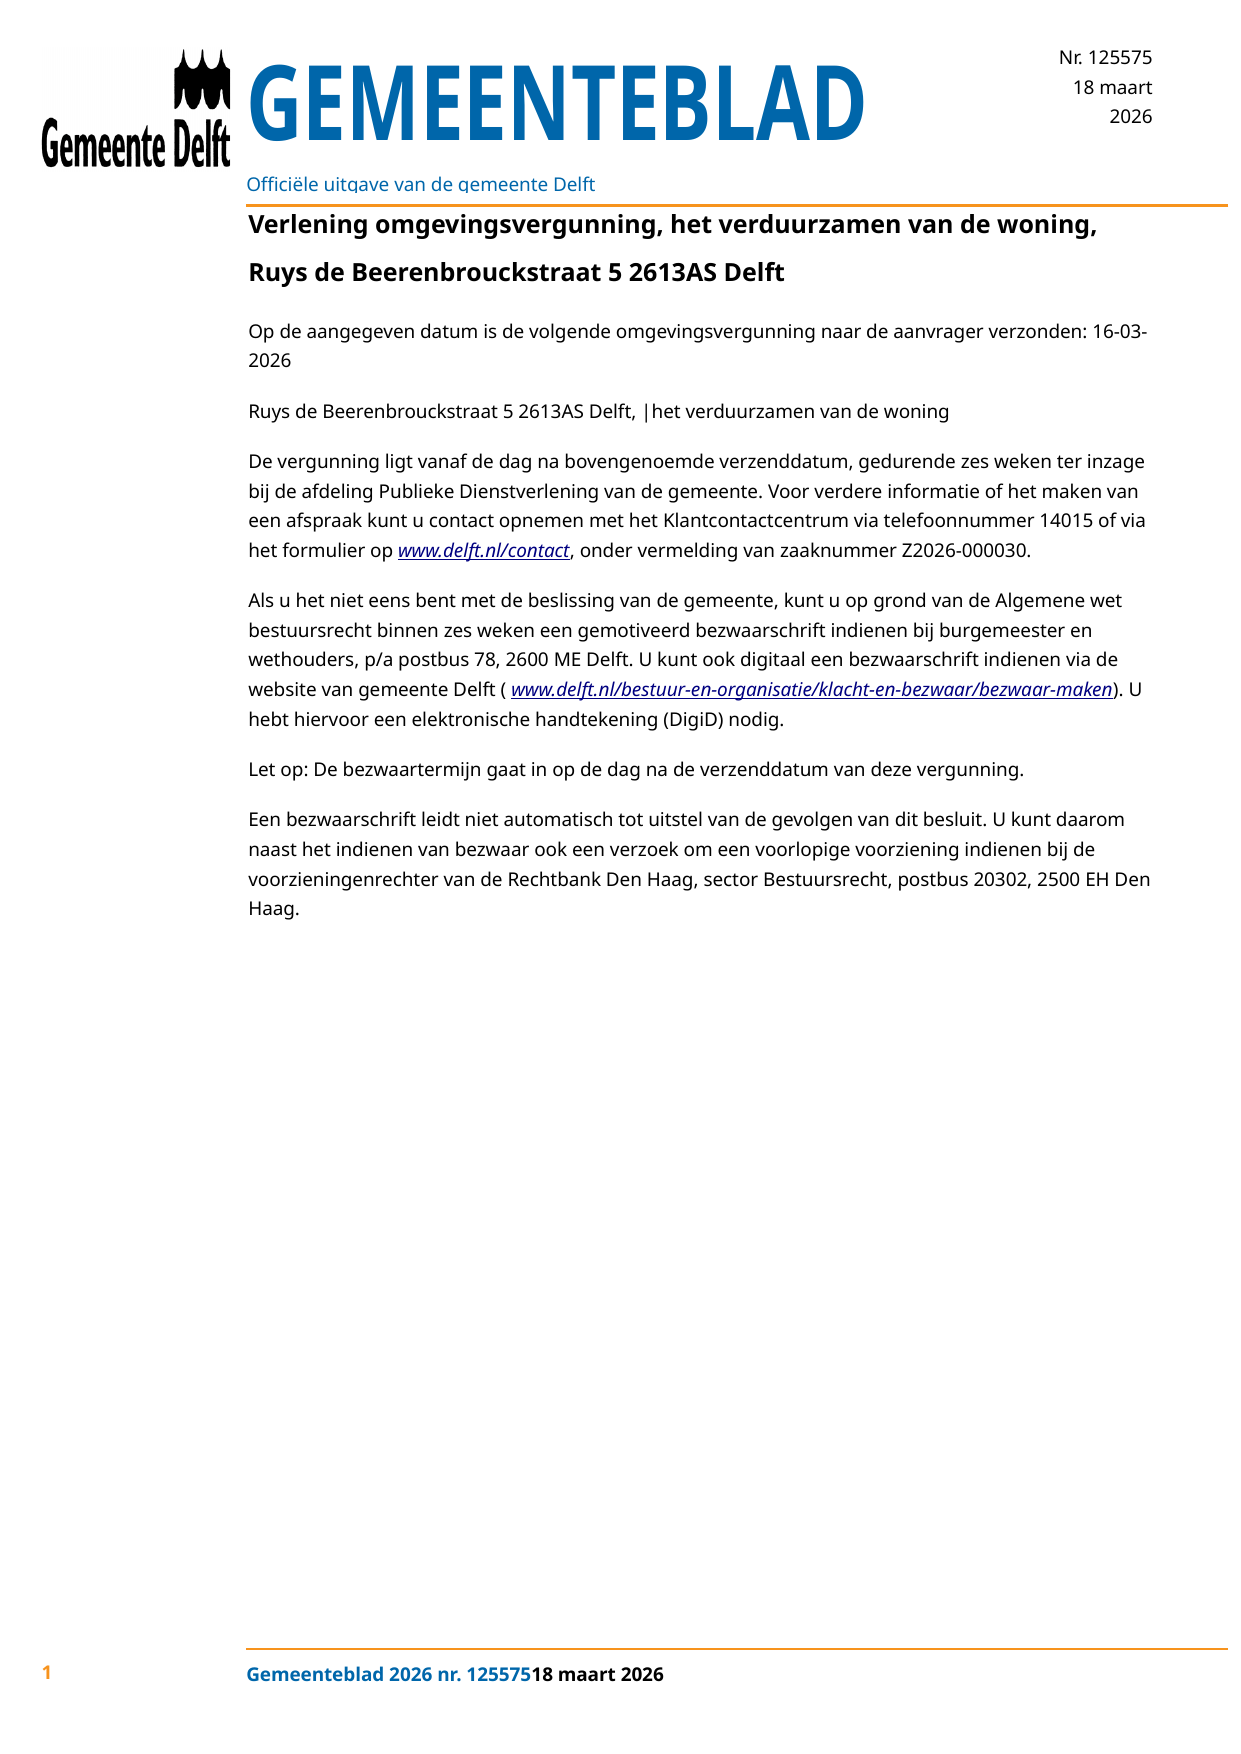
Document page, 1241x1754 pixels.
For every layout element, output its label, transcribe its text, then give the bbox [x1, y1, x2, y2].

text Let op: De bezwaartermijn gaat in op de dag na de verzenddatum van deze vergunning. [248, 756, 1152, 782]
text Ruys de Beerenbrouckstraat 5 2613AS Delft, |het verduurzamen van de woning [248, 398, 1152, 424]
text Op de aangegeven datum is de volgende omgevingsvergunning naar de aanvrager verzonden: 16-03-2026 [248, 318, 1152, 373]
text Als u het niet eens bent met de beslissing van de gemeente, kunt u op grond van de Algemene wet bestuursrecht binnen zes weken een gemotiveerd bezwaarschrift indienen bij burgemeester en wethouders, p/a postbus 78, 2600 ME Delft. U kunt ook digitaal een bezwaarschrift indienen via de website van gemeente Delft ( www.delft.nl/bestuur-en-organisatie/klacht-en-bezwaar/bezwaar-maken). U hebt hiervoor een elektronische handtekening (DigiD) nodig. [248, 587, 1152, 732]
text De vergunning ligt vanaf de dag na bovengenoemde verzenddatum, gedurende zes weken ter inzage bij de afdeling Publieke Dienstverlening van de gemeente. Voor verdere informatie of het maken van een afspraak kunt u contact opnemen met het Klantcontactcentrum via telefoonnummer 14015 of via het formulier op www.delft.nl/contact, onder vermelding van zaaknummer Z2026-000030. [248, 448, 1152, 563]
text Een bezwaarschrift leidt niet automatisch tot uitstel van de gevolgen van dit besluit. U kunt daarom naast het indienen van bezwaar ook een verzoek om een voorlopige voorziening indienen bij de voorzieningenrechter van de Rechtbank Den Haag, sector Bestuursrecht, postbus 20302, 2500 EH Den Haag. [248, 807, 1152, 921]
text Verlening omgevingsvergunning, het verduurzamen van de woning, Ruys de Beerenbrouckstraat 5 2613AS Delft [248, 207, 1152, 288]
picture [41, 47, 231, 172]
